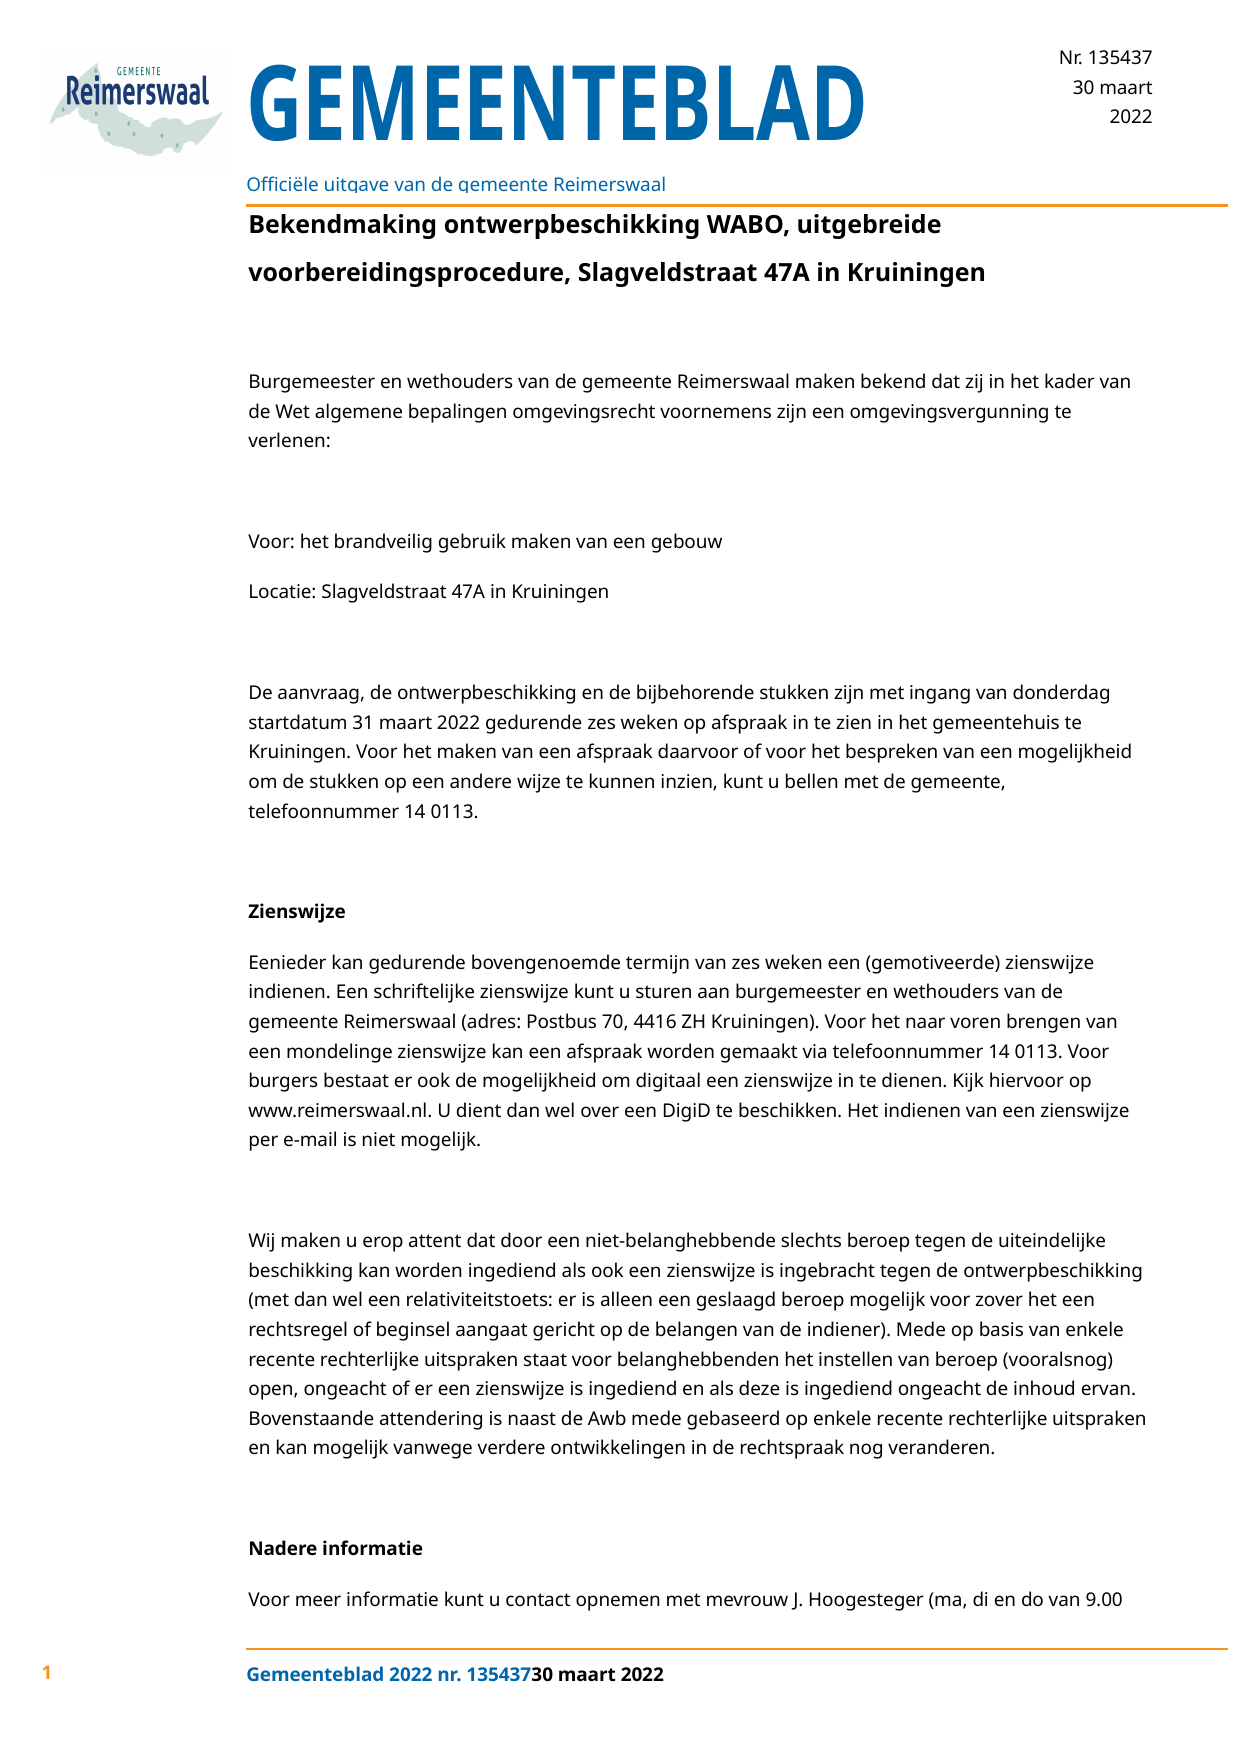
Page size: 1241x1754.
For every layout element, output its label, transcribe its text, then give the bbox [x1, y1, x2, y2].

text Bekendmaking ontwerpbeschikking WABO, uitgebreide voorbereidingsprocedure, Slagveldstraat 47A in Kruiningen [248, 207, 1152, 288]
text Locatie: Slagveldstraat 47A in Kruiningen [248, 579, 1152, 604]
text Eenieder kan gedurende bovengenoemde termijn van zes weken een (gemotiveerde) zienswijze indienen. Een schriftelijke zienswijze kunt u sturen aan burgemeester en wethouders van de gemeente Reimerswaal (adres: Postbus 70, 4416 ZH Kruiningen). Voor het naar voren brengen van een mondelinge zienswijze kan een afspraak worden gemaakt via telefoonnummer 14 0113. Voor burgers bestaat er ook de mogelijkheid om digitaal een zienswijze in te dienen. Kijk hiervoor op www.reimerswaal.nl. U dient dan wel over een DigiD te beschikken. Het indienen van een zienswijze per e-mail is niet mogelijk. [248, 949, 1152, 1152]
picture [41, 47, 231, 172]
text Zienswijze [248, 899, 1152, 924]
text Burgemeester en wethouders van de gemeente Reimerswaal maken bekend dat zij in het kader van de Wet algemene bepalingen omgevingsrecht voornemens zijn een omgevingsvergunning te verlenen: [248, 368, 1152, 453]
text De aanvraag, de ontwerpbeschikking en de bijbehorende stukken zijn met ingang van donderdag startdatum 31 maart 2022 gedurende zes weken op afspraak in te zien in het gemeentehuis te Kruiningen. Voor het maken van een afspraak daarvoor of voor het bespreken van een mogelijkheid om de stukken op een andere wijze te kunnen inzien, kunt u bellen met de gemeente, telefoonnummer 14 0113. [248, 679, 1152, 824]
text Voor meer informatie kunt u contact opnemen met mevrouw J. Hoogesteger (ma, di en do van 9.00 [248, 1586, 1152, 1612]
text Wij maken u erop attent dat door een niet-belanghebbende slechts beroep tegen de uiteindelijke beschikking kan worden ingediend als ook een zienswijze is ingebracht tegen de ontwerpbeschikking (met dan wel een relativiteitstoets: er is alleen een geslaagd beroep mogelijk voor zover het een rechtsregel of beginsel aangaat gericht op de belangen van de indiener). Mede op basis van enkele recente rechterlijke uitspraken staat voor belanghebbenden het instellen van beroep (vooralsnog) open, ongeacht of er een zienswijze is ingediend en als deze is ingediend ongeacht de inhoud ervan. Bovenstaande attendering is naast de Awb mede gebaseerd op enkele recente rechterlijke uitspraken en kan mogelijk vanwege verdere ontwikkelingen in de rechtspraak nog veranderen. [248, 1227, 1152, 1460]
text Nadere informatie [248, 1535, 1152, 1561]
text Voor: het brandveilig gebruik maken van een gebouw [248, 528, 1152, 554]
